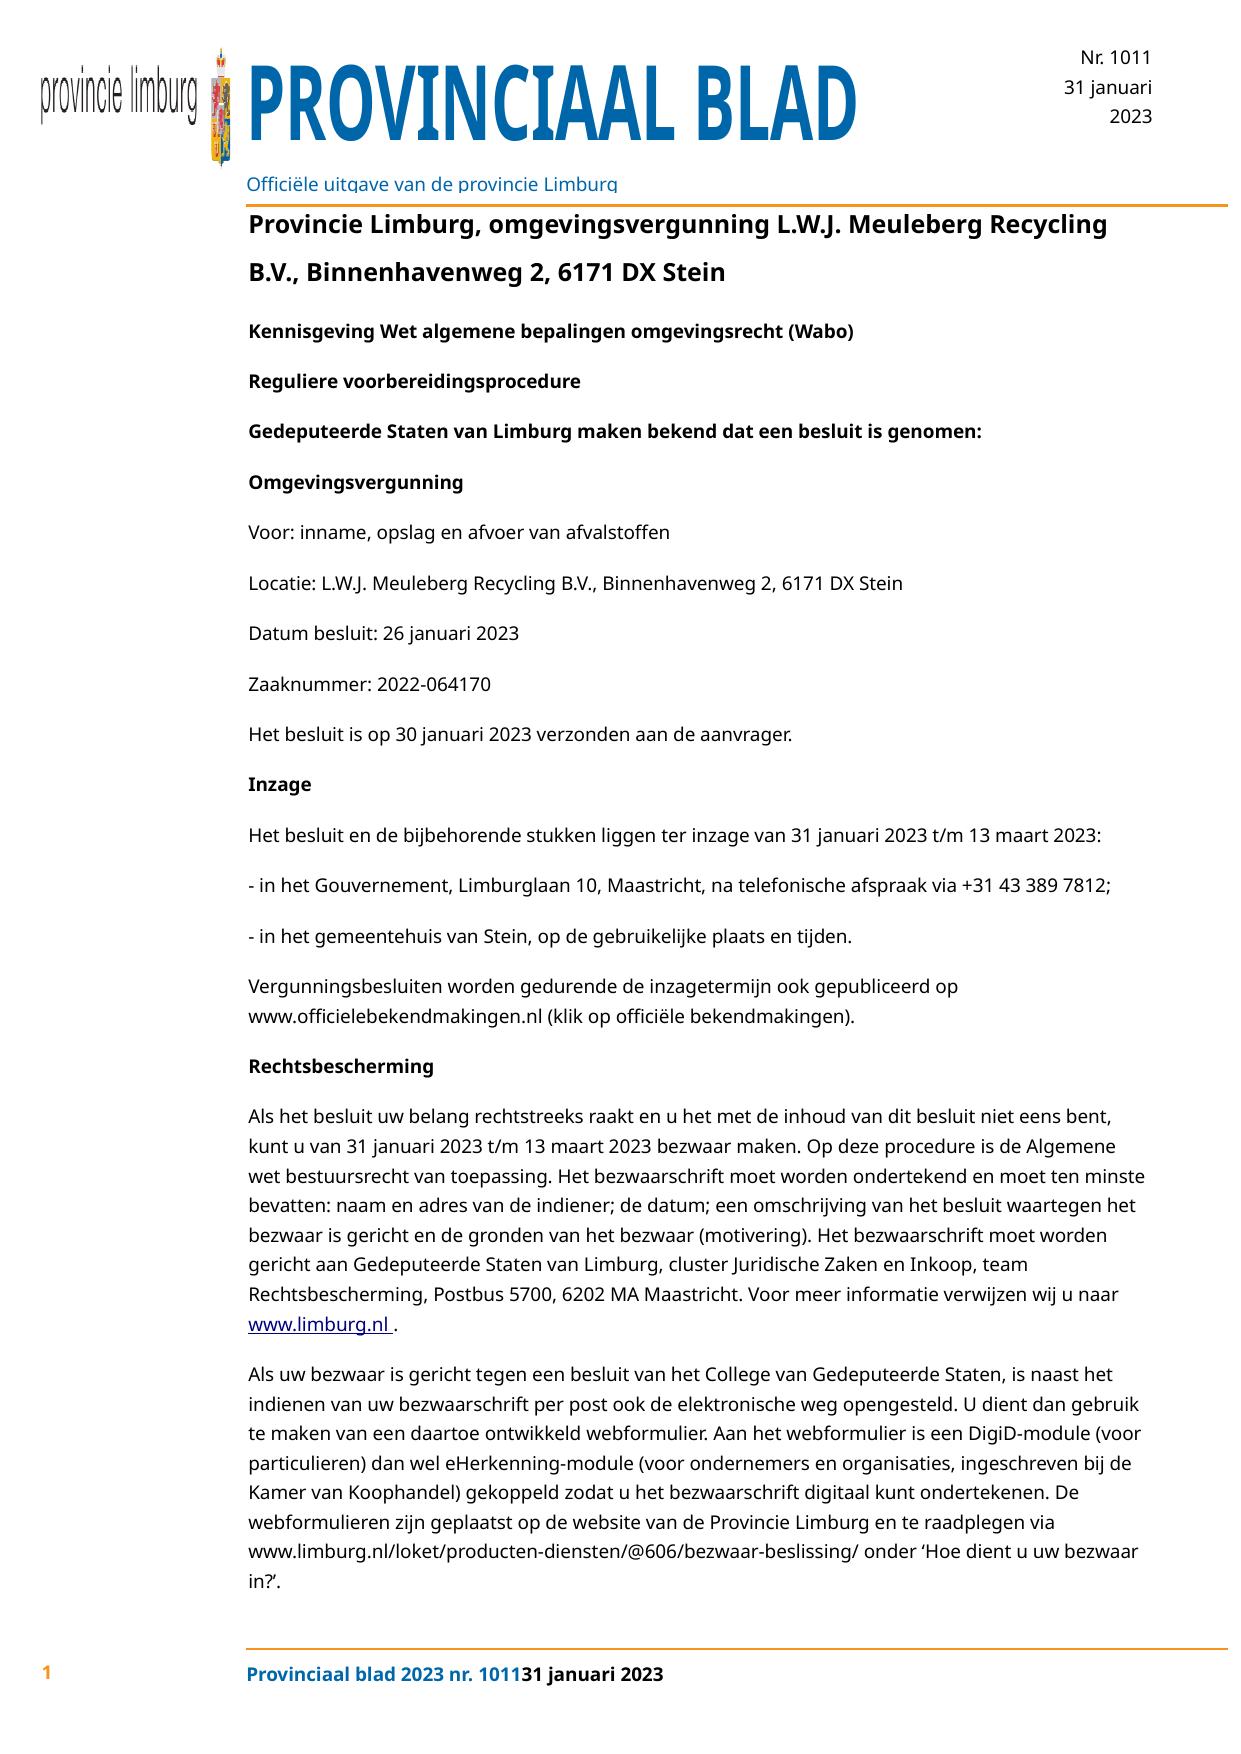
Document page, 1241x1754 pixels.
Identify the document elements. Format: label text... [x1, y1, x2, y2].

text Kennisgeving Wet algemene bepalingen omgevingsrecht (Wabo) [248, 318, 1152, 344]
text Reguliere voorbereidingsprocedure [248, 368, 1152, 394]
text Rechtsbescherming [248, 1053, 1152, 1079]
picture [41, 47, 231, 172]
text Het besluit en de bijbehorende stukken liggen ter inzage van 31 januari 2023 t/m 13 maart 2023: [248, 822, 1152, 848]
text - in het gemeentehuis van Stein, op de gebruikelijke plaats en tijden. [248, 923, 1152, 949]
text Locatie: L.W.J. Meuleberg Recycling B.V., Binnenhavenweg 2, 6171 DX Stein [248, 570, 1152, 596]
text Vergunningsbesluiten worden gedurende de inzagetermijn ook gepubliceerd op www.officielebekendmakingen.nl (klik op officiële bekendmakingen). [248, 973, 1152, 1029]
text Omgevingsvergunning [248, 469, 1152, 495]
text Provincie Limburg, omgevingsvergunning L.W.J. Meuleberg Recycling B.V., Binnenhavenweg 2, 6171 DX Stein [248, 207, 1152, 288]
text Het besluit is op 30 januari 2023 verzonden aan de aanvrager. [248, 721, 1152, 747]
text Als het besluit uw belang rechtstreeks raakt en u het met de inhoud van dit besluit niet eens bent, kunt u van 31 januari 2023 t/m 13 maart 2023 bezwaar maken. Op deze procedure is de Algemene wet bestuursrecht van toepassing. Het bezwaarschrift moet worden ondertekend en moet ten minste bevatten: naam en adres van de indiener; de datum; een omschrijving van het besluit waartegen het bezwaar is gericht en de gronden van het bezwaar (motivering). Het bezwaarschrift moet worden gericht aan Gedeputeerde Staten van Limburg, cluster Juridische Zaken en Inkoop, team Rechtsbescherming, Postbus 5700, 6202 MA Maastricht. Voor meer informatie verwijzen wij u naar www.limburg.nl . [248, 1104, 1152, 1337]
text - in het Gouvernement, Limburglaan 10, Maastricht, na telefonische afspraak via +31 43 389 7812; [248, 872, 1152, 898]
text Zaaknummer: 2022-064170 [248, 671, 1152, 697]
text Voor: inname, opslag en afvoer van afvalstoffen [248, 519, 1152, 545]
text Als uw bezwaar is gericht tegen een besluit van het College van Gedeputeerde Staten, is naast het indienen van uw bezwaarschrift per post ook de elektronische weg opengesteld. U dient dan gebruik te maken van een daartoe ontwikkeld webformulier. Aan het webformulier is een DigiD-module (voor particulieren) dan wel eHerkenning-module (voor ondernemers en organisaties, ingeschreven bij de Kamer van Koophandel) gekoppeld zodat u het bezwaarschrift digitaal kunt ondertekenen. De webformulieren zijn geplaatst op de website van de Provincie Limburg en te raadplegen via www.limburg.nl/loket/producten-diensten/@606/bezwaar-beslissing/ onder ‘Hoe dient u uw bezwaar in?’. [248, 1361, 1152, 1594]
text Inzage [248, 772, 1152, 797]
text Gedeputeerde Staten van Limburg maken bekend dat een besluit is genomen: [248, 419, 1152, 444]
text Datum besluit: 26 januari 2023 [248, 620, 1152, 646]
